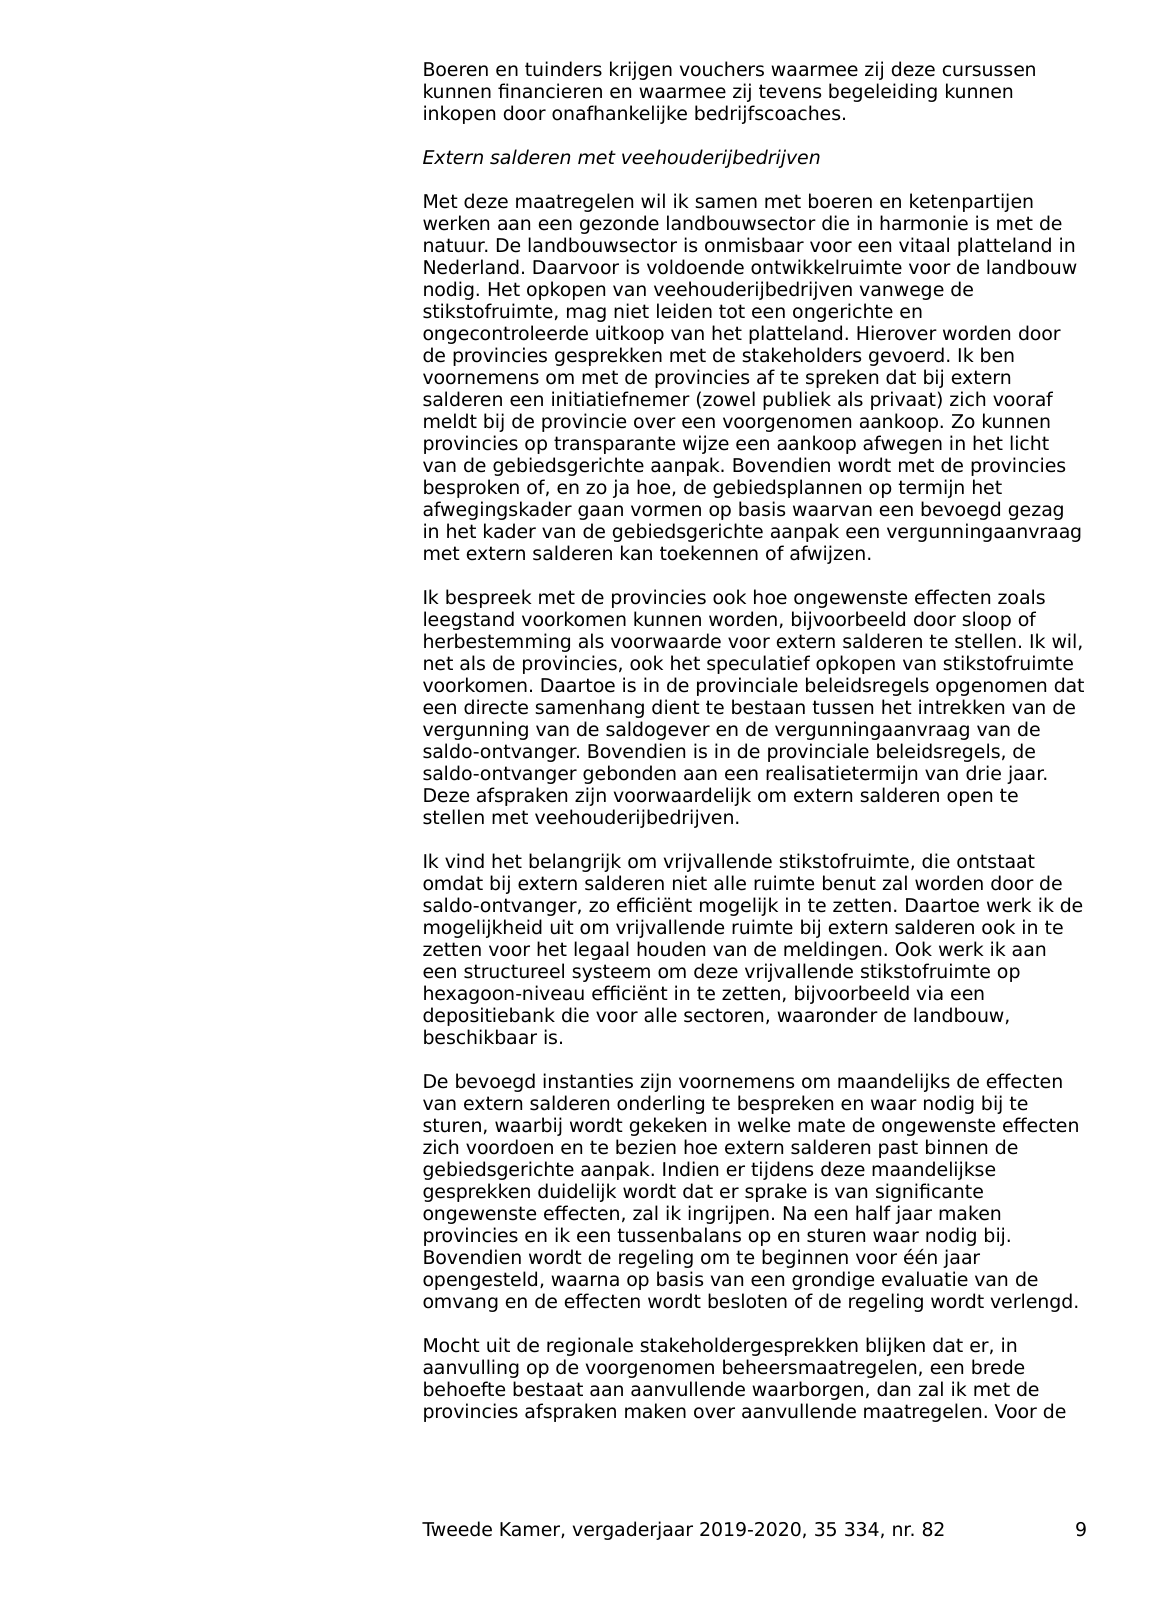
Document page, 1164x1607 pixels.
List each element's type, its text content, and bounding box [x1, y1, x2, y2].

text Mocht uit de regionale stakeholdergesprekken blijken dat er, in aanvulling op de voorgenomen beheersmaatregelen, een brede behoefte bestaat aan aanvullende waarborgen, dan zal ik met de provincies afspraken maken over aanvullende maatregelen. Voor de [422, 1335, 1087, 1423]
text Met deze maatregelen wil ik samen met boeren en ketenpartijen werken aan een gezonde landbouwsector die in harmonie is met de natuur. De landbouwsector is onmisbaar voor een vitaal platteland in Nederland. Daarvoor is voldoende ontwikkelruimte voor de landbouw nodig. Het opkopen van veehouderijbedrijven vanwege de stikstofruimte, mag niet leiden tot een ongerichte en ongecontroleerde uitkoop van het platteland. Hierover worden door de provincies gesprekken met de stakeholders gevoerd. Ik ben voornemens om met de provincies af te spreken dat bij extern salderen een initiatiefnemer (zowel publiek als privaat) zich vooraf meldt bij de provincie over een voorgenomen aankoop. Zo kunnen provincies op transparante wijze een aankoop afwegen in het licht van de gebiedsgerichte aanpak. Bovendien wordt met de provincies besproken of, en zo ja hoe, de gebiedsplannen op termijn het afwegingskader gaan vormen op basis waarvan een bevoegd gezag in het kader van de gebiedsgerichte aanpak een vergunningaanvraag met extern salderen kan toekennen of afwijzen. [422, 191, 1087, 565]
text Boeren en tuinders krijgen vouchers waarmee zij deze cursussen kunnen financieren en waarmee zij tevens begeleiding kunnen inkopen door onafhankelijke bedrijfscoaches. [422, 59, 1087, 125]
text De bevoegd instanties zijn voornemens om maandelijks de effecten van extern salderen onderling te bespreken en waar nodig bij te sturen, waarbij wordt gekeken in welke mate de ongewenste effecten zich voordoen en te bezien hoe extern salderen past binnen de gebiedsgerichte aanpak. Indien er tijdens deze maandelijkse gesprekken duidelijk wordt dat er sprake is van significante ongewenste effecten, zal ik ingrijpen. Na een half jaar maken provincies en ik een tussenbalans op en sturen waar nodig bij. Bovendien wordt de regeling om te beginnen voor één jaar opengesteld, waarna op basis van een grondige evaluatie van de omvang en de effecten wordt besloten of de regeling wordt verlengd. [422, 1071, 1087, 1313]
subtitle Extern salderen met veehouderijbedrijven [422, 147, 1087, 169]
text Ik vind het belangrijk om vrijvallende stikstofruimte, die ontstaat omdat bij extern salderen niet alle ruimte benut zal worden door de saldo-ontvanger, zo efficiënt mogelijk in te zetten. Daartoe werk ik de mogelijkheid uit om vrijvallende ruimte bij extern salderen ook in te zetten voor het legaal houden van de meldingen. Ook werk ik aan een structureel systeem om deze vrijvallende stikstofruimte op hexagoon-niveau efficiënt in te zetten, bijvoorbeeld via een depositiebank die voor alle sectoren, waaronder de landbouw, beschikbaar is. [422, 851, 1087, 1049]
text Ik bespreek met de provincies ook hoe ongewenste effecten zoals leegstand voorkomen kunnen worden, bijvoorbeeld door sloop of herbestemming als voorwaarde voor extern salderen te stellen. Ik wil, net als de provincies, ook het speculatief opkopen van stikstofruimte voorkomen. Daartoe is in de provinciale beleidsregels opgenomen dat een directe samenhang dient te bestaan tussen het intrekken van de vergunning van de saldogever en de vergunningaanvraag van de saldo-ontvanger. Bovendien is in de provinciale beleidsregels, de saldo-ontvanger gebonden aan een realisatietermijn van drie jaar. Deze afspraken zijn voorwaardelijk om extern salderen open te stellen met veehouderijbedrijven. [422, 587, 1087, 829]
